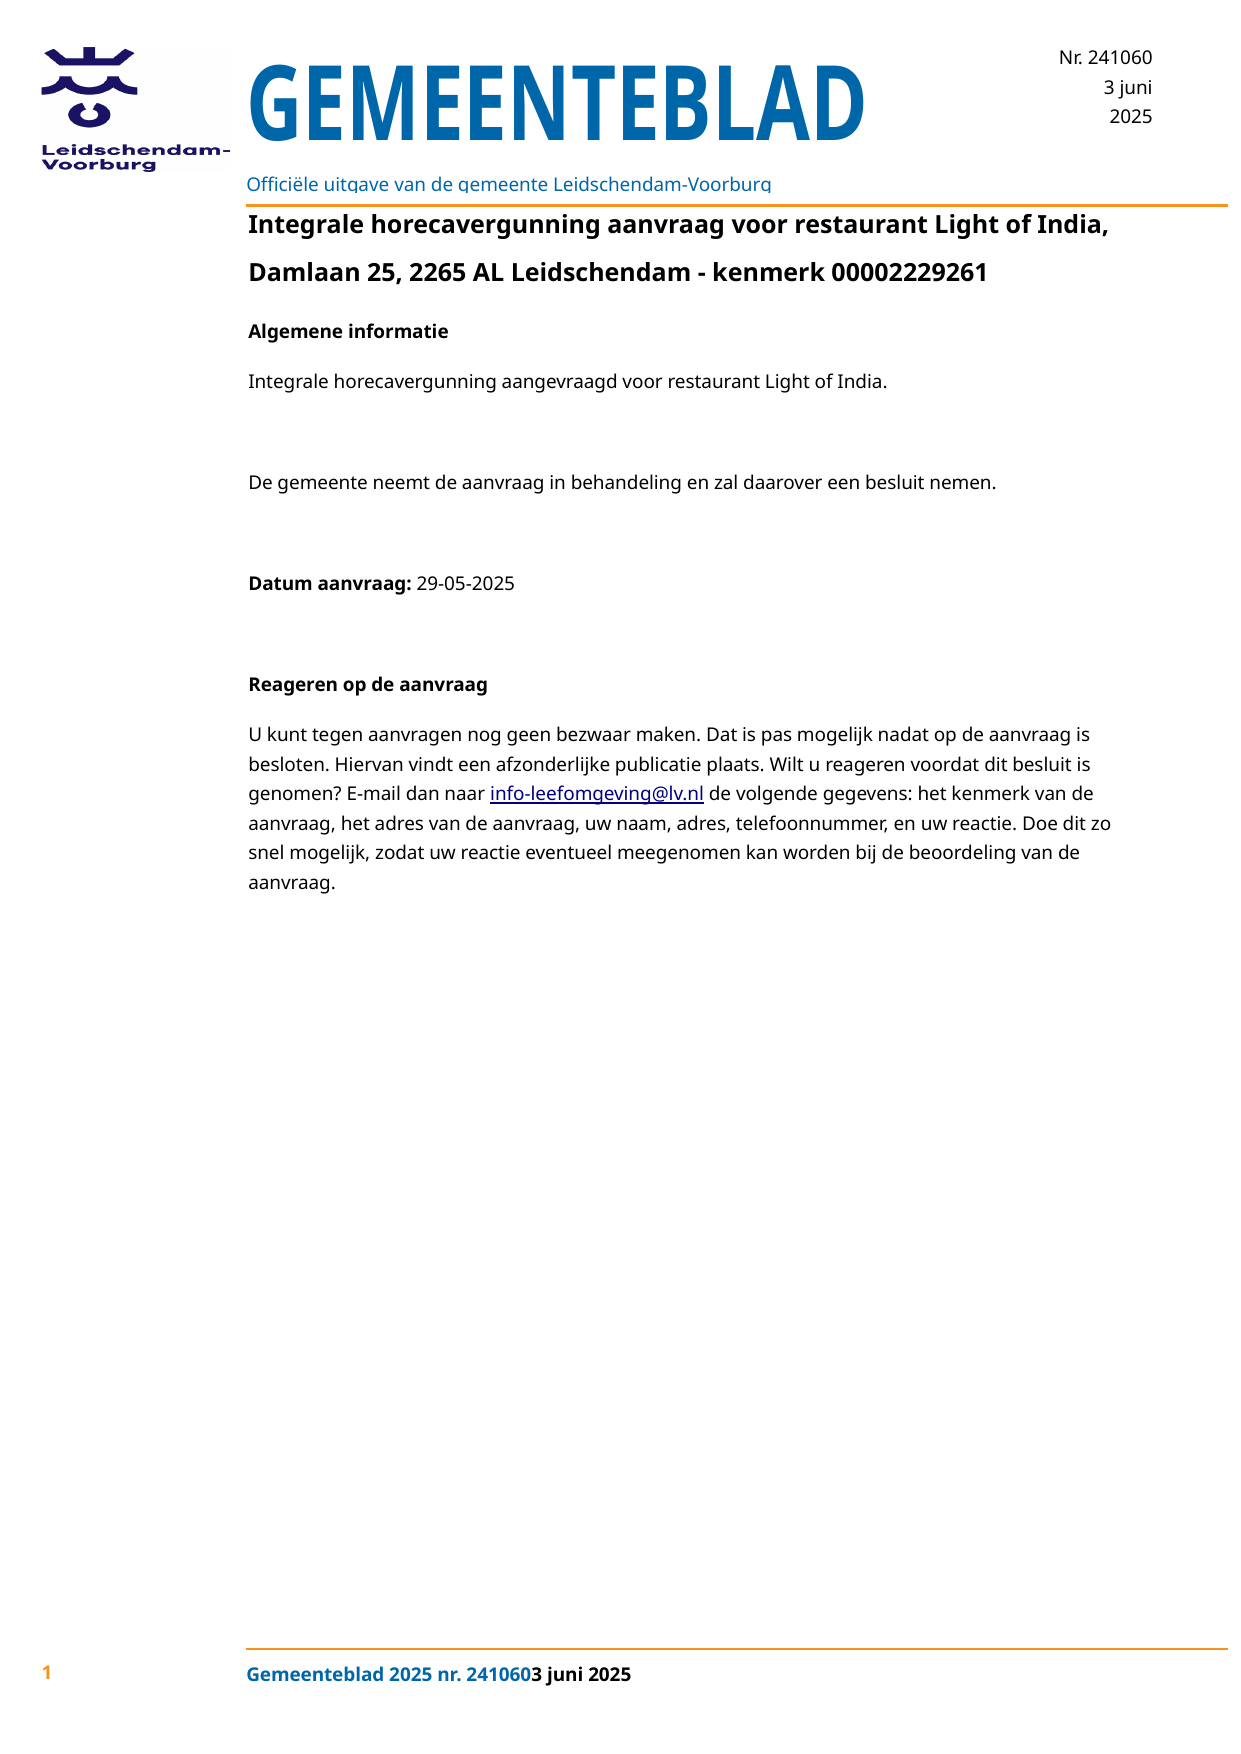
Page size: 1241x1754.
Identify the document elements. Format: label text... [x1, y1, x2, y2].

text Integrale horecavergunning aangevraagd voor restaurant Light of India. [248, 368, 1152, 394]
picture [41, 47, 231, 172]
text Reageren op de aanvraag [248, 671, 1152, 697]
text Datum aanvraag: 29-05-2025 [248, 570, 1152, 596]
text U kunt tegen aanvragen nog geen bezwaar maken. Dat is pas mogelijk nadat op de aanvraag is besloten. Hiervan vindt een afzonderlijke publicatie plaats. Wilt u reageren voordat dit besluit is genomen? E-mail dan naar info-leefomgeving@lv.nl de volgende gegevens: het kenmerk van de aanvraag, het adres van de aanvraag, uw naam, adres, telefoonnummer, en uw reactie. Doe dit zo snel mogelijk, zodat uw reactie eventueel meegenomen kan worden bij de beoordeling van de aanvraag. [248, 721, 1152, 895]
text Integrale horecavergunning aanvraag voor restaurant Light of India, Damlaan 25, 2265 AL Leidschendam - kenmerk 00002229261 [248, 207, 1152, 288]
text De gemeente neemt de aanvraag in behandeling en zal daarover een besluit nemen. [248, 469, 1152, 495]
text Algemene informatie [248, 318, 1152, 344]
